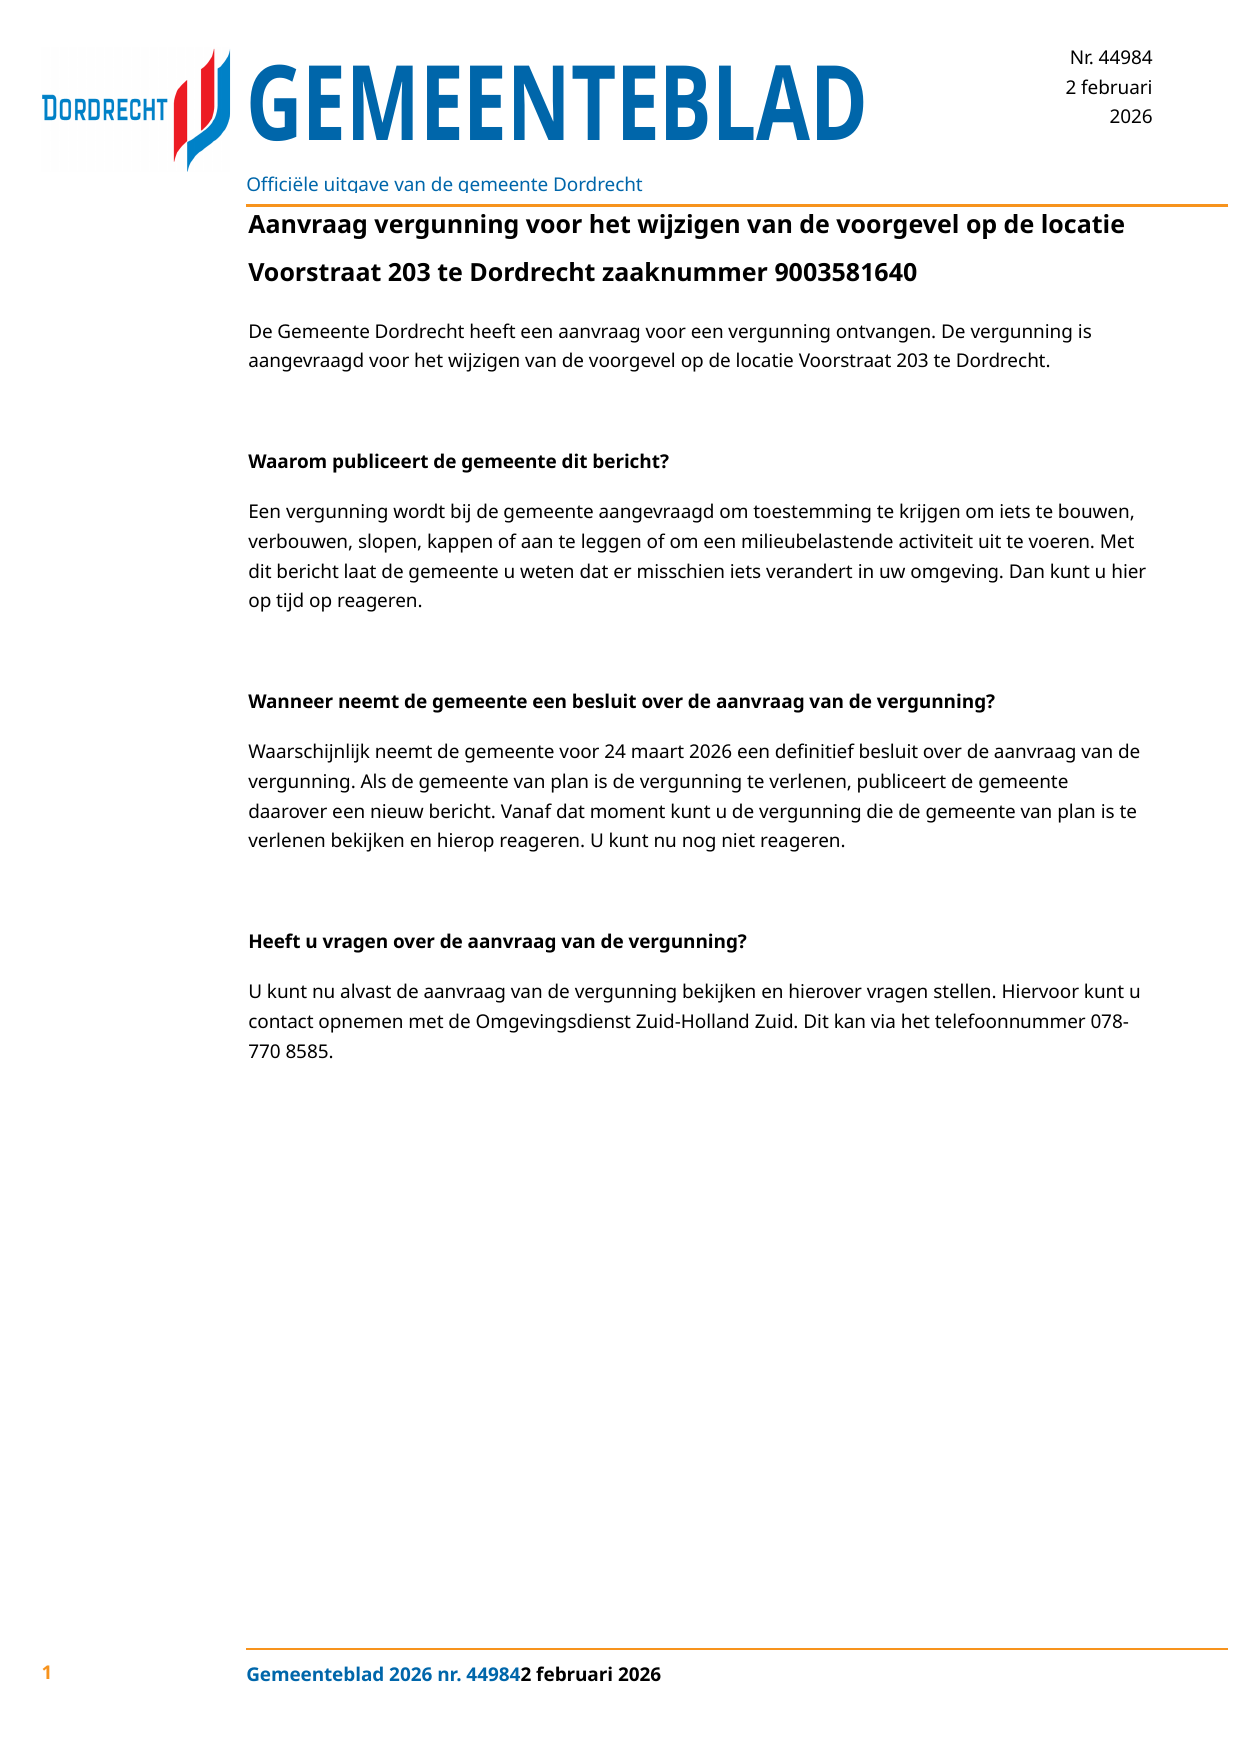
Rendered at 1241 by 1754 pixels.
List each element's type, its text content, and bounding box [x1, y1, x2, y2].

text De Gemeente Dordrecht heeft een aanvraag voor een vergunning ontvangen. De vergunning is aangevraagd voor het wijzigen van de voorgevel op de locatie Voorstraat 203 te Dordrecht. [248, 318, 1152, 373]
text U kunt nu alvast de aanvraag van de vergunning bekijken en hierover vragen stellen. Hiervoor kunt u contact opnemen met de Omgevingsdienst Zuid-Holland Zuid. Dit kan via het telefoonnummer 078-770 8585. [248, 979, 1152, 1064]
text Heeft u vragen over de aanvraag van de vergunning? [248, 928, 1152, 954]
text Een vergunning wordt bij de gemeente aangevraagd om toestemming te krijgen om iets te bouwen, verbouwen, slopen, kappen of aan te leggen of om een milieubelastende activiteit uit te voeren. Met dit bericht laat de gemeente u weten dat er misschien iets verandert in uw omgeving. Dan kunt u hier op tijd op reageren. [248, 499, 1152, 613]
text Wanneer neemt de gemeente een besluit over de aanvraag van de vergunning? [248, 688, 1152, 714]
text Waarschijnlijk neemt de gemeente voor 24 maart 2026 een definitief besluit over de aanvraag van de vergunning. Als de gemeente van plan is de vergunning te verlenen, publiceert de gemeente daarover een nieuw bericht. Vanaf dat moment kunt u de vergunning die de gemeente van plan is te verlenen bekijken en hierop reageren. U kunt nu nog niet reageren. [248, 739, 1152, 853]
text Waarom publiceert de gemeente dit bericht? [248, 448, 1152, 474]
picture [41, 47, 231, 172]
text Aanvraag vergunning voor het wijzigen van de voorgevel op de locatie Voorstraat 203 te Dordrecht zaaknummer 9003581640 [248, 207, 1152, 288]
